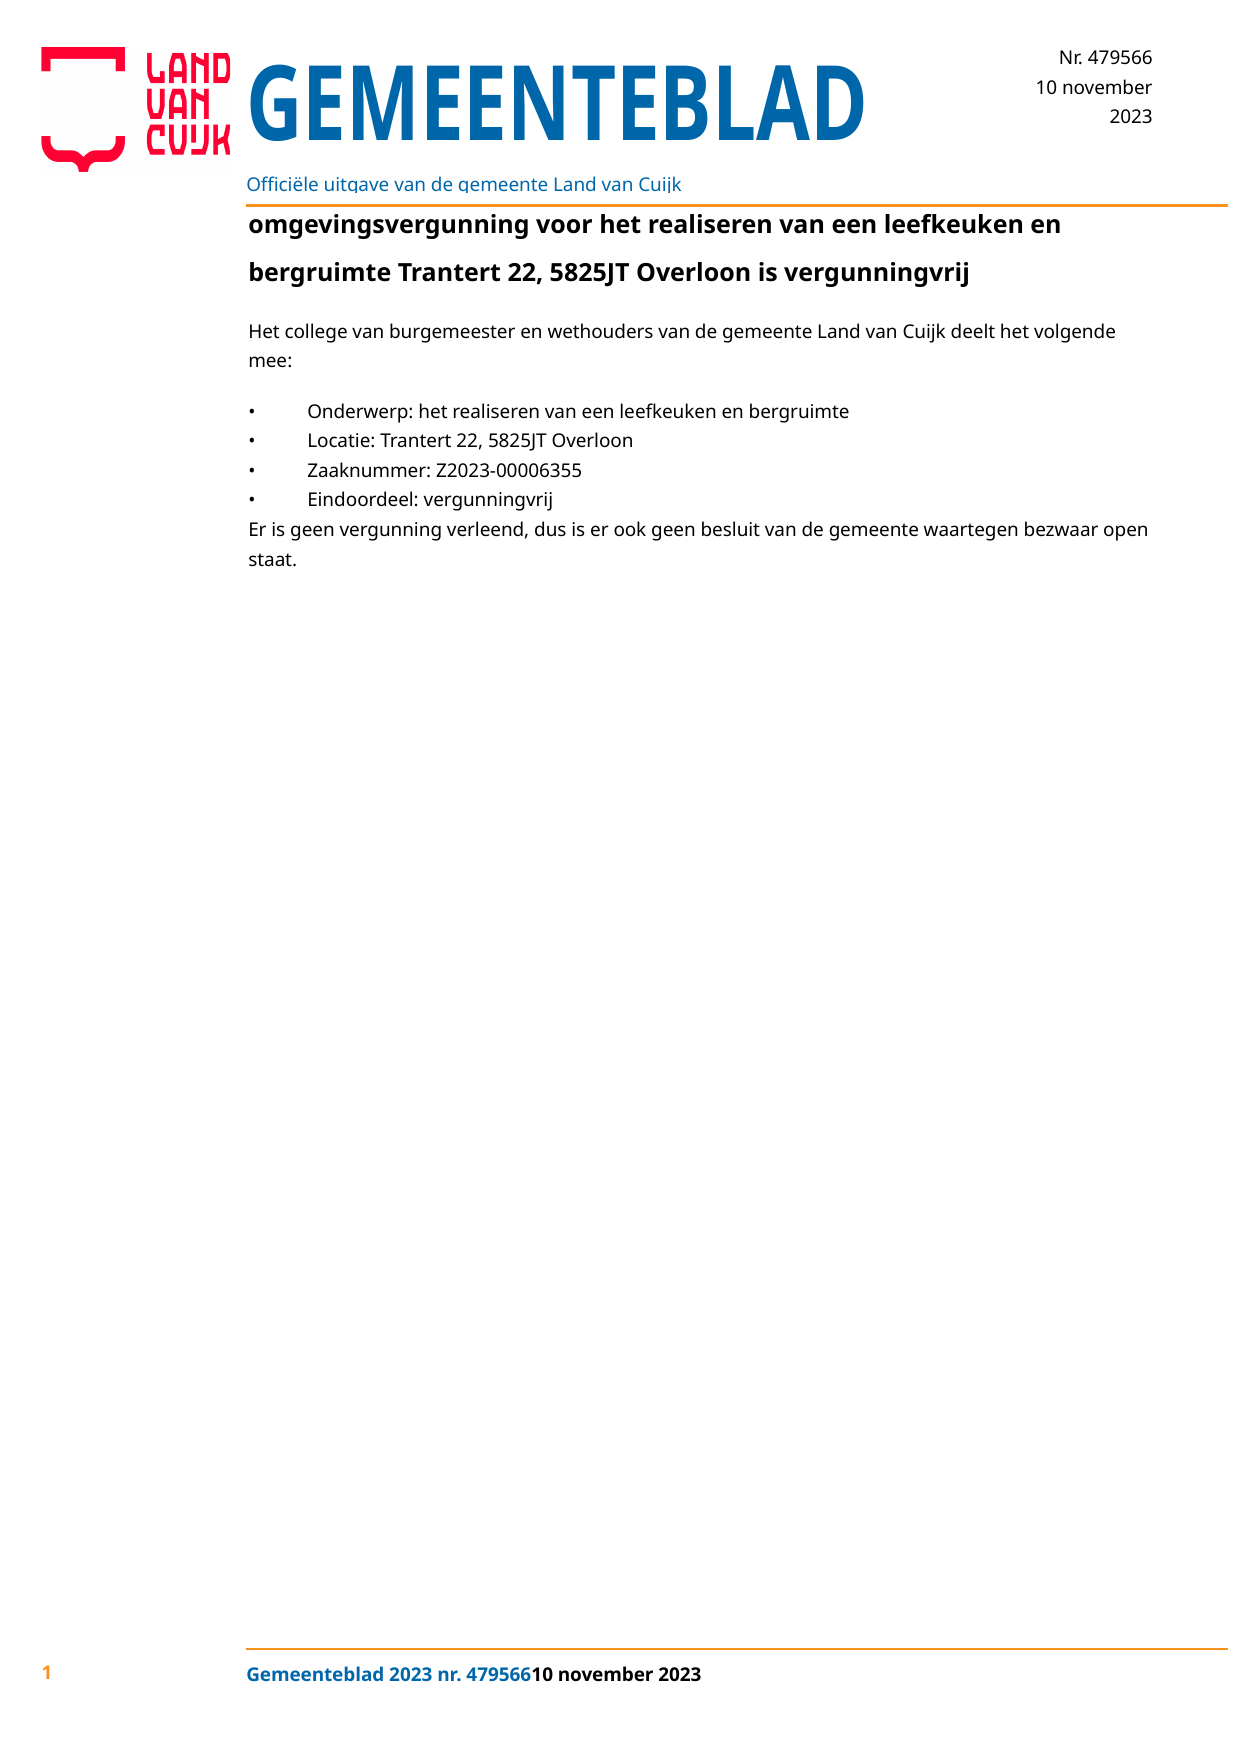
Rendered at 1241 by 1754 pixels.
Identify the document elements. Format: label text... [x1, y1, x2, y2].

list Zaaknummer: Z2023-00006355 [248, 457, 1152, 483]
list Locatie: Trantert 22, 5825JT Overloon [248, 427, 1152, 453]
text Het college van burgemeester en wethouders van de gemeente Land van Cuijk deelt het volgende mee: [248, 318, 1152, 373]
list Eindoordeel: vergunningvrij [248, 487, 1152, 512]
text Er is geen vergunning verleend, dus is er ook geen besluit van de gemeente waartegen bezwaar open staat. [248, 516, 1152, 572]
picture [41, 47, 231, 172]
text omgevingsvergunning voor het realiseren van een leefkeuken en bergruimte Trantert 22, 5825JT Overloon is vergunningvrij [248, 207, 1152, 288]
list Onderwerp: het realiseren van een leefkeuken en bergruimte [248, 398, 1152, 424]
